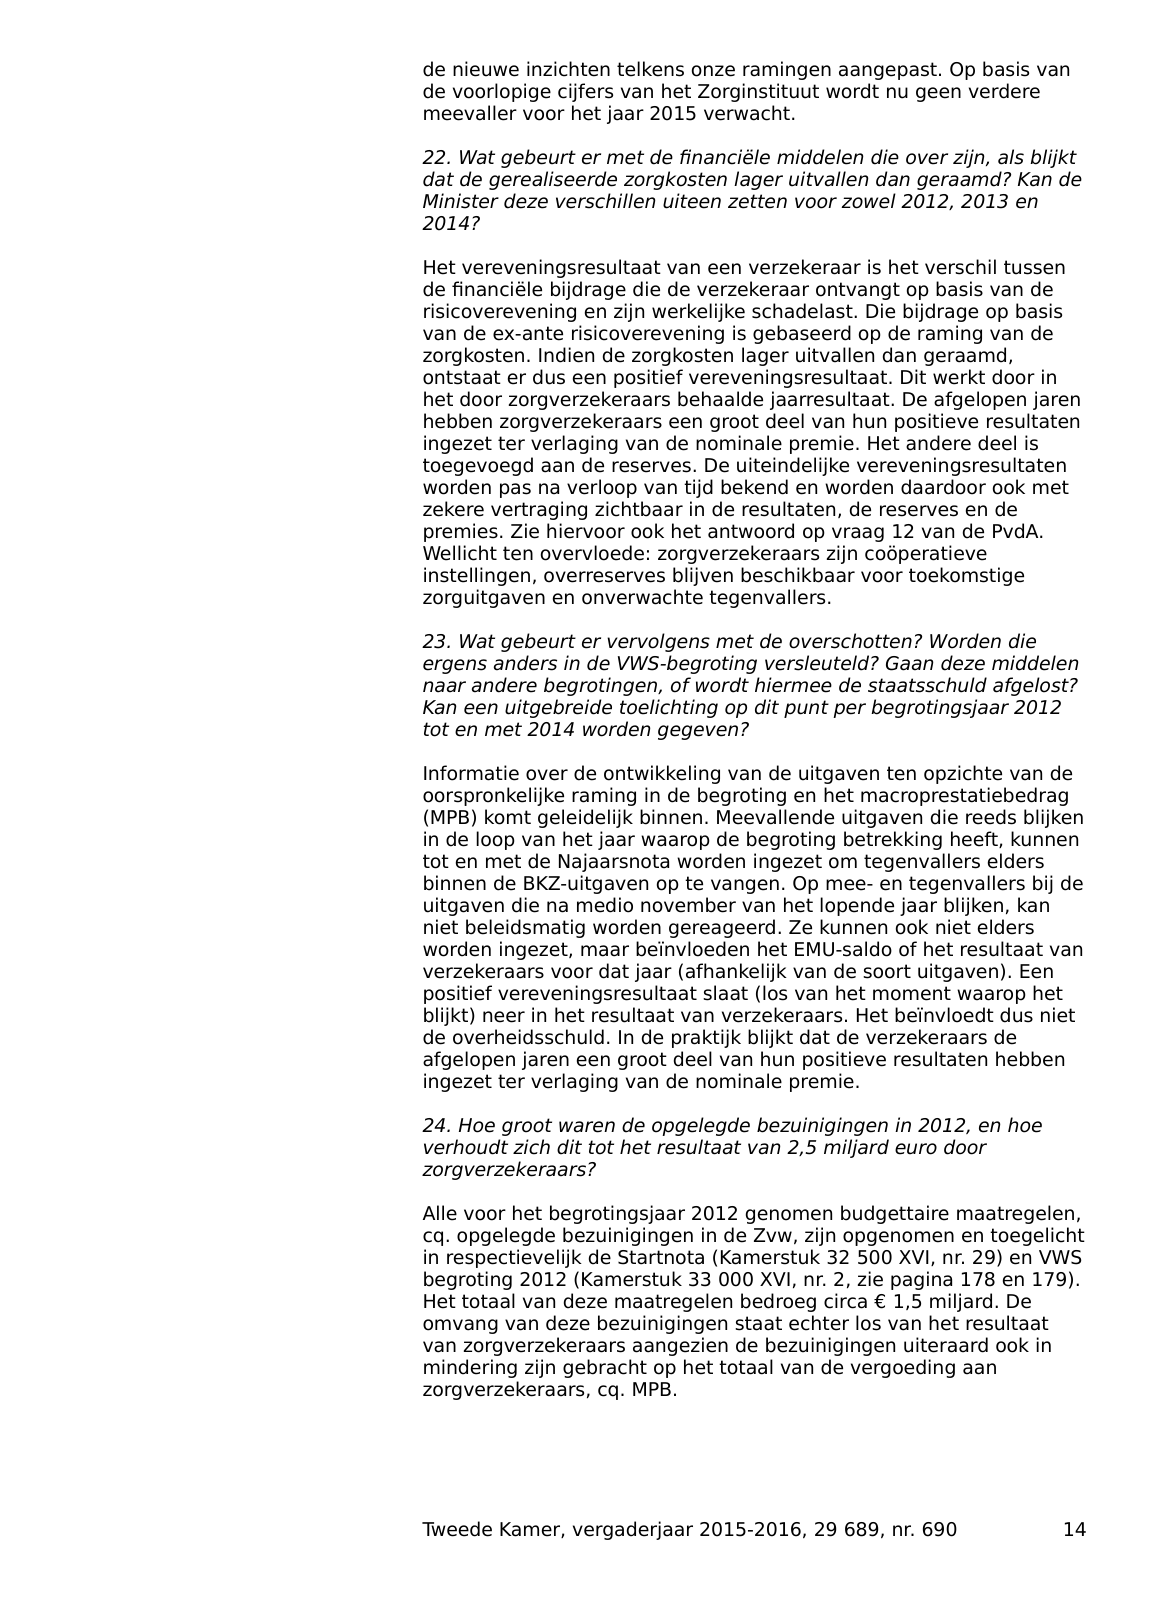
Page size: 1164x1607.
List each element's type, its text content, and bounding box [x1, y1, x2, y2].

text Alle voor het begrotingsjaar 2012 genomen budgettaire maatregelen, cq. opgelegde bezuinigingen in de Zvw, zijn opgenomen en toegelicht in respectievelijk de Startnota (Kamerstuk 32 500 XVI, nr. 29) en VWS begroting 2012 (Kamerstuk 33 000 XVI, nr. 2, zie pagina 178 en 179). Het totaal van deze maatregelen bedroeg circa € 1,5 miljard. De omvang van deze bezuinigingen staat echter los van het resultaat van zorgverzekeraars aangezien de bezuinigingen uiteraard ook in mindering zijn gebracht op het totaal van de vergoeding aan zorgverzekeraars, cq. MPB. [422, 1203, 1087, 1401]
text de nieuwe inzichten telkens onze ramingen aangepast. Op basis van de voorlopige cijfers van het Zorginstituut wordt nu geen verdere meevaller voor het jaar 2015 verwacht. [422, 59, 1087, 125]
text Informatie over de ontwikkeling van de uitgaven ten opzichte van de oorspronkelijke raming in de begroting en het macroprestatiebedrag (MPB) komt geleidelijk binnen. Meevallende uitgaven die reeds blijken in de loop van het jaar waarop de begroting betrekking heeft, kunnen tot en met de Najaarsnota worden ingezet om tegenvallers elders binnen de BKZ-uitgaven op te vangen. Op mee- en tegenvallers bij de uitgaven die na medio november van het lopende jaar blijken, kan niet beleidsmatig worden gereageerd. Ze kunnen ook niet elders worden ingezet, maar beïnvloeden het EMU-saldo of het resultaat van verzekeraars voor dat jaar (afhankelijk van de soort uitgaven). Een positief vereveningsresultaat slaat (los van het moment waarop het blijkt) neer in het resultaat van verzekeraars. Het beïnvloedt dus niet de overheidsschuld. In de praktijk blijkt dat de verzekeraars de afgelopen jaren een groot deel van hun positieve resultaten hebben ingezet ter verlaging van de nominale premie. [422, 763, 1087, 1093]
text Het vereveningsresultaat van een verzekeraar is het verschil tussen de financiële bijdrage die de verzekeraar ontvangt op basis van de risicoverevening en zijn werkelijke schadelast. Die bijdrage op basis van de ex-ante risicoverevening is gebaseerd op de raming van de zorgkosten. Indien de zorgkosten lager uitvallen dan geraamd, ontstaat er dus een positief vereveningsresultaat. Dit werkt door in het door zorgverzekeraars behaalde jaarresultaat. De afgelopen jaren hebben zorgverzekeraars een groot deel van hun positieve resultaten ingezet ter verlaging van de nominale premie. Het andere deel is toegevoegd aan de reserves. De uiteindelijke vereveningsresultaten worden pas na verloop van tijd bekend en worden daardoor ook met zekere vertraging zichtbaar in de resultaten, de reserves en de premies. Zie hiervoor ook het antwoord op vraag 12 van de PvdA. Wellicht ten overvloede: zorgverzekeraars zijn coöperatieve instellingen, overreserves blijven beschikbaar voor toekomstige zorguitgaven en onverwachte tegenvallers. [422, 257, 1087, 609]
text 22. Wat gebeurt er met de financiële middelen die over zijn, als blijkt dat de gerealiseerde zorgkosten lager uitvallen dan geraamd? Kan de Minister deze verschillen uiteen zetten voor zowel 2012, 2013 en 2014? [422, 147, 1087, 235]
text 24. Hoe groot waren de opgelegde bezuinigingen in 2012, en hoe verhoudt zich dit tot het resultaat van 2,5 miljard euro door zorgverzekeraars? [422, 1115, 1087, 1181]
text 23. Wat gebeurt er vervolgens met de overschotten? Worden die ergens anders in de VWS-begroting versleuteld? Gaan deze middelen naar andere begrotingen, of wordt hiermee de staatsschuld afgelost? Kan een uitgebreide toelichting op dit punt per begrotingsjaar 2012 tot en met 2014 worden gegeven? [422, 631, 1087, 741]
